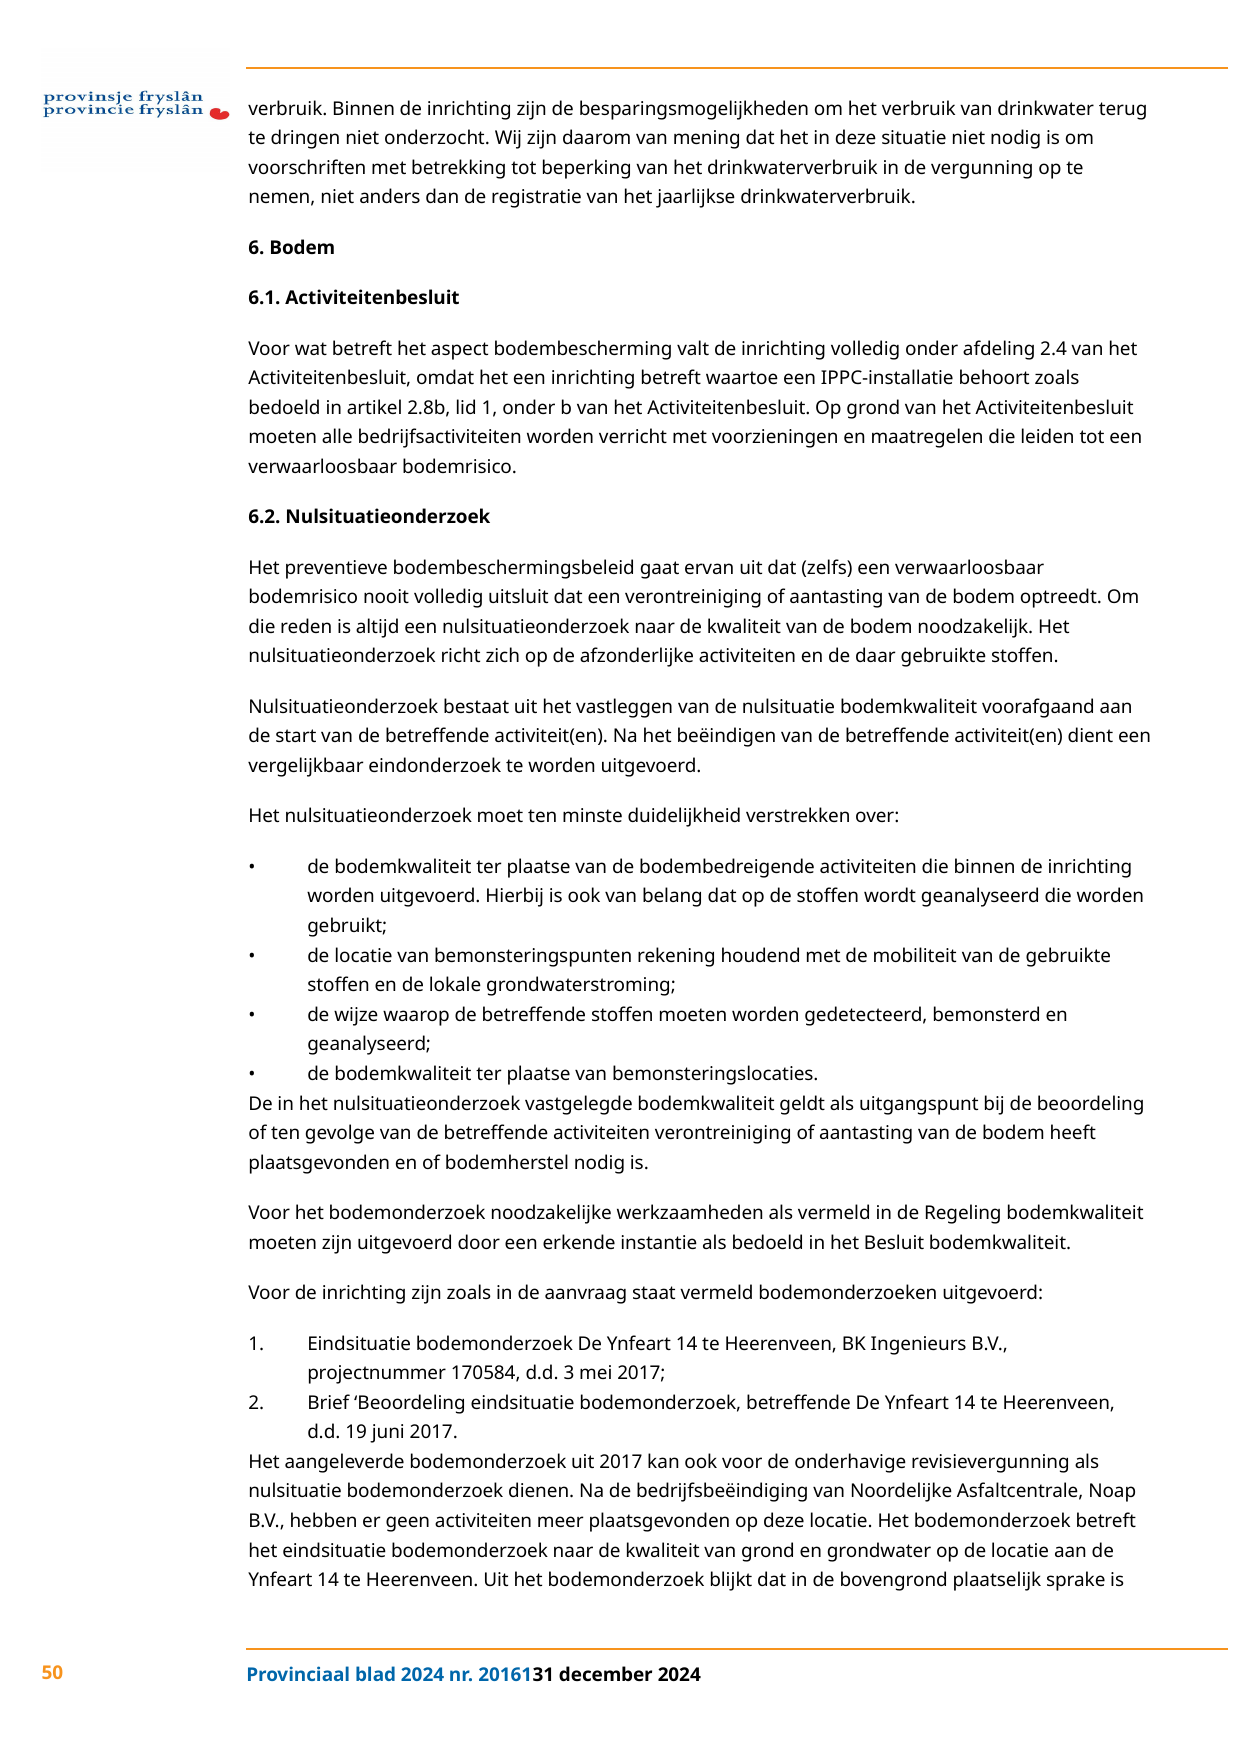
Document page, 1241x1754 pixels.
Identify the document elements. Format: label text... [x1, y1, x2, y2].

text Voor wat betreft het aspect bodembescherming valt de inrichting volledig onder afdeling 2.4 van het Activiteitenbesluit, omdat het een inrichting betreft waartoe een IPPC-installatie behoort zoals bedoeld in artikel 2.8b, lid 1, onder b van het Activiteitenbesluit. Op grond van het Activiteitenbesluit moeten alle bedrijfsactiviteiten worden verricht met voorzieningen en maatregelen die leiden tot een verwaarloosbaar bodemrisico. [248, 335, 1152, 479]
list Brief ‘Beoordeling eindsituatie bodemonderzoek, betreffende De Ynfeart 14 te Heerenveen, d.d. 19 juni 2017. [248, 1389, 1152, 1444]
text verbruik. Binnen de inrichting zijn de besparingsmogelijkheden om het verbruik van drinkwater terug te dringen niet onderzocht. Wij zijn daarom van mening dat het in deze situatie niet nodig is om voorschriften met betrekking tot beperking van het drinkwaterverbruik in de vergunning op te nemen, niet anders dan de registratie van het jaarlijkse drinkwaterverbruik. [248, 95, 1152, 209]
text Het nulsituatieonderzoek moet ten minste duidelijkheid verstrekken over: [248, 803, 1152, 828]
list de locatie van bemonsteringspunten rekening houdend met de mobiliteit van de gebruikte stoffen en de lokale grondwaterstroming; [248, 942, 1152, 997]
list Eindsituatie bodemonderzoek De Ynfeart 14 te Heerenveen, BK Ingenieurs B.V., projectnummer 170584, d.d. 3 mei 2017; [248, 1330, 1152, 1385]
text Het preventieve bodembeschermingsbeleid gaat ervan uit dat (zelfs) een verwaarloosbaar bodemrisico nooit volledig uitsluit dat een verontreiniging of aantasting van de bodem optreedt. Om die reden is altijd een nulsituatieonderzoek naar de kwaliteit van de bodem noodzakelijk. Het nulsituatieonderzoek richt zich op de afzonderlijke activiteiten en de daar gebruikte stoffen. [248, 554, 1152, 668]
text Nulsituatieonderzoek bestaat uit het vastleggen van de nulsituatie bodemkwaliteit voorafgaand aan de start van de betreffende activiteit(en). Na het beëindigen van de betreffende activiteit(en) dient een vergelijkbaar eindonderzoek te worden uitgevoerd. [248, 693, 1152, 778]
list de wijze waarop de betreffende stoffen moeten worden gedetecteerd, bemonsterd en geanalyseerd; [248, 1001, 1152, 1056]
list de bodemkwaliteit ter plaatse van de bodembedreigende activiteiten die binnen de inrichting worden uitgevoerd. Hierbij is ook van belang dat op de stoffen wordt geanalyseerd die worden gebruikt; [248, 853, 1152, 938]
text 6. Bodem [248, 234, 1152, 260]
text Voor de inrichting zijn zoals in de aanvraag staat vermeld bodemonderzoeken uitgevoerd: [248, 1279, 1152, 1305]
text De in het nulsituatieonderzoek vastgelegde bodemkwaliteit geldt als uitgangspunt bij de beoordeling of ten gevolge van de betreffende activiteiten verontreiniging of aantasting van de bodem heeft plaatsgevonden en of bodemherstel nodig is. [248, 1090, 1152, 1175]
text Het aangeleverde bodemonderzoek uit 2017 kan ook voor de onderhavige revisievergunning als nulsituatie bodemonderzoek dienen. Na de bedrijfsbeëindiging van Noordelijke Asfaltcentrale, Noap B.V., hebben er geen activiteiten meer plaatsgevonden op deze locatie. Het bodemonderzoek betreft het eindsituatie bodemonderzoek naar de kwaliteit van grond en grondwater op de locatie aan de Ynfeart 14 te Heerenveen. Uit het bodemonderzoek blijkt dat in de bovengrond plaatselijk sprake is [248, 1448, 1152, 1592]
picture [41, 47, 231, 172]
text 6.1. Activiteitenbesluit [248, 284, 1152, 310]
text 6.2. Nulsituatieonderzoek [248, 503, 1152, 529]
text Voor het bodemonderzoek noodzakelijke werkzaamheden als vermeld in de Regeling bodemkwaliteit moeten zijn uitgevoerd door een erkende instantie als bedoeld in het Besluit bodemkwaliteit. [248, 1199, 1152, 1255]
list de bodemkwaliteit ter plaatse van bemonsteringslocaties. [248, 1060, 1152, 1086]
